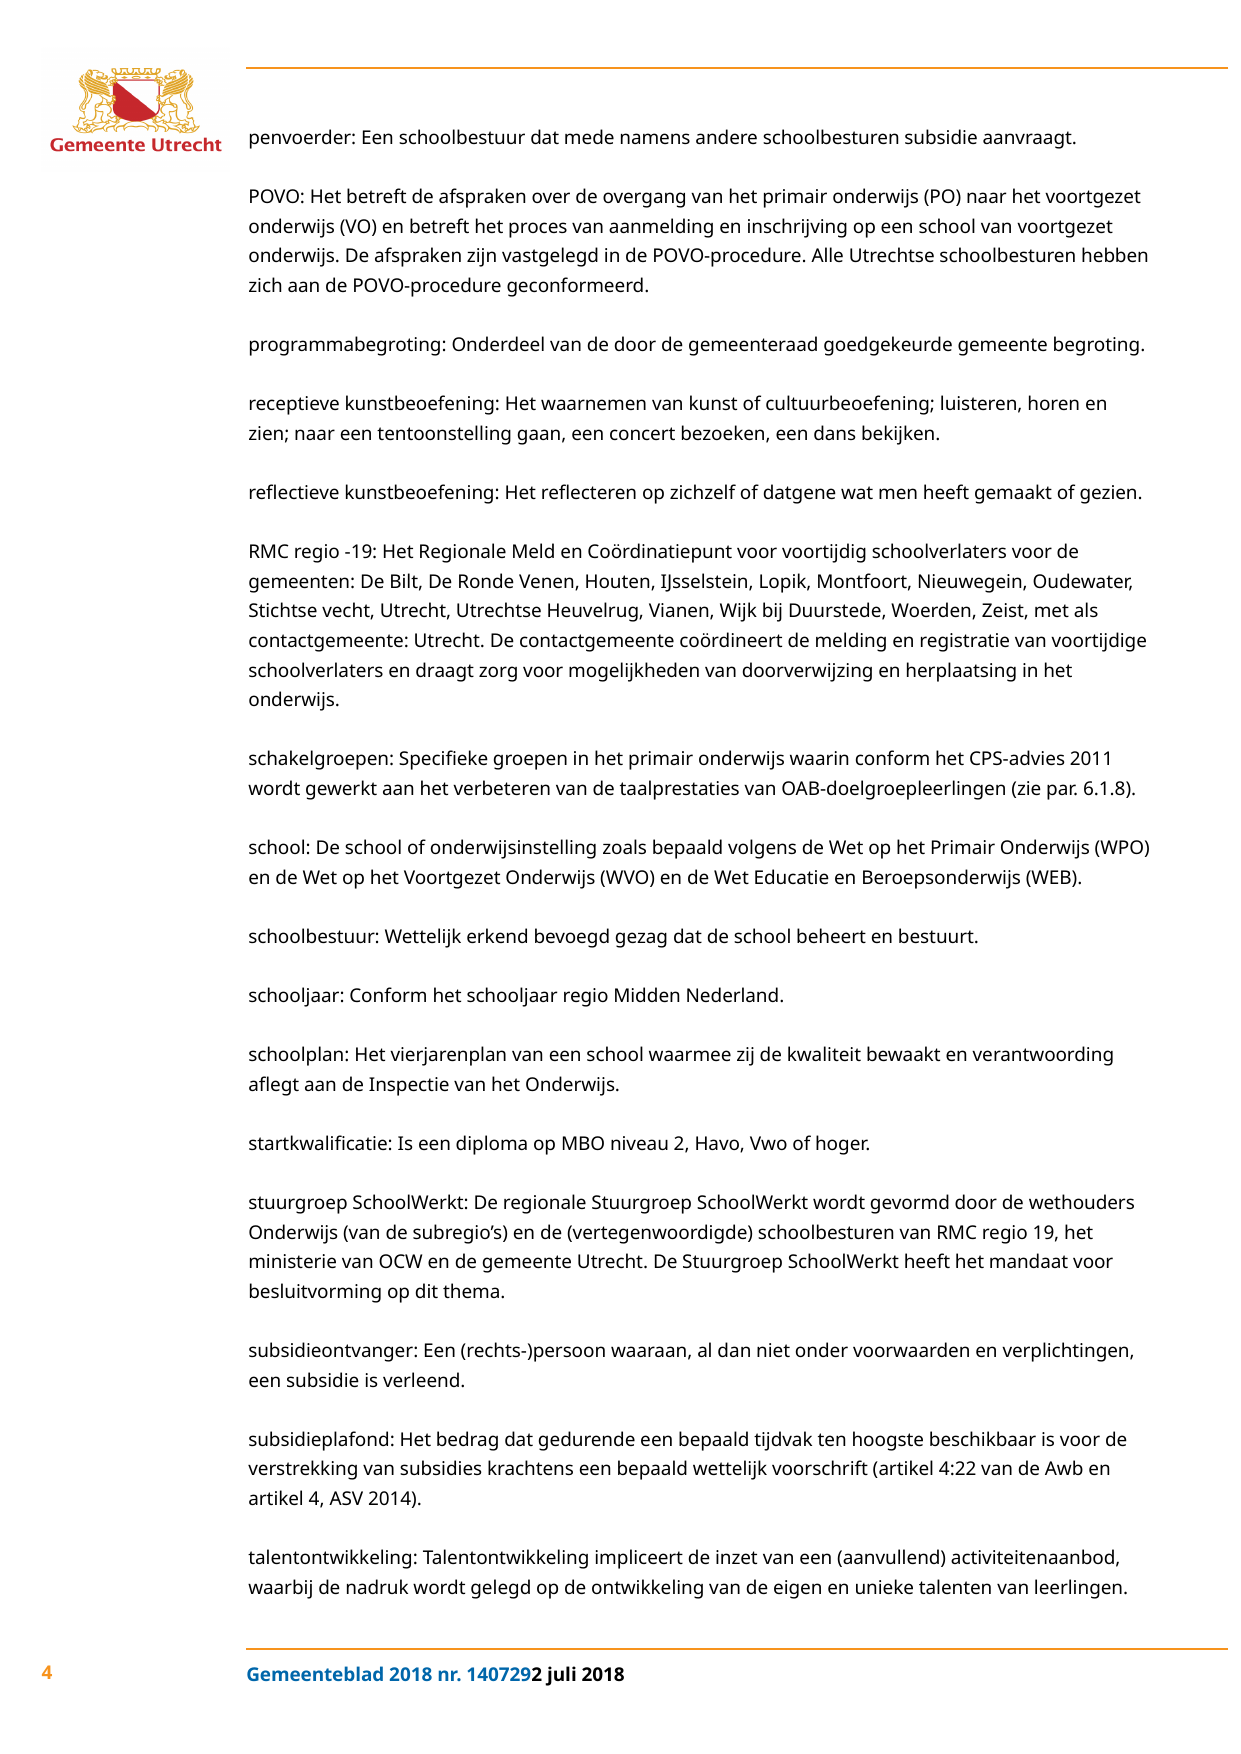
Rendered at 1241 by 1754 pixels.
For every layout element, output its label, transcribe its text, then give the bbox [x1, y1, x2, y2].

text penvoerder: Een schoolbestuur dat mede namens andere schoolbesturen subsidie aanvraagt. [248, 124, 1152, 150]
text schakelgroepen: Specifieke groepen in het primair onderwijs waarin conform het CPS-advies 2011 wordt gewerkt aan het verbeteren van de taalprestaties van OAB-doelgroepleerlingen (zie par. 6.1.8). [248, 746, 1152, 801]
text schooljaar: Conform het schooljaar regio Midden Nederland. [248, 982, 1152, 1008]
text subsidieontvanger: Een (rechts-)persoon waaraan, al dan niet onder voorwaarden en verplichtingen, een subsidie is verleend. [248, 1337, 1152, 1393]
text receptieve kunstbeoefening: Het waarnemen van kunst of cultuurbeoefening; luisteren, horen en zien; naar een tentoonstelling gaan, een concert bezoeken, een dans bekijken. [248, 391, 1152, 446]
text school: De school of onderwijsinstelling zoals bepaald volgens de Wet op het Primair Onderwijs (WPO) en de Wet op het Voortgezet Onderwijs (WVO) en de Wet Educatie en Beroepsonderwijs (WEB). [248, 834, 1152, 890]
text schoolbestuur: Wettelijk erkend bevoegd gezag dat de school beheert en bestuurt. [248, 923, 1152, 949]
text schoolplan: Het vierjarenplan van een school waarmee zij de kwaliteit bewaakt en verantwoording aflegt aan de Inspectie van het Onderwijs. [248, 1041, 1152, 1097]
text talentontwikkeling: Talentontwikkeling impliceert de inzet van een (aanvullend) activiteitenaanbod, waarbij de nadruk wordt gelegd op de ontwikkeling van de eigen en unieke talenten van leerlingen. [248, 1544, 1152, 1600]
text POVO: Het betreft de afspraken over de overgang van het primair onderwijs (PO) naar het voortgezet onderwijs (VO) en betreft het proces van aanmelding en inschrijving op een school van voortgezet onderwijs. De afspraken zijn vastgelegd in de POVO-procedure. Alle Utrechtse schoolbesturen hebben zich aan de POVO-procedure geconformeerd. [248, 183, 1152, 298]
text programmabegroting: Onderdeel van de door de gemeenteraad goedgekeurde gemeente begroting. [248, 331, 1152, 357]
text startkwalificatie: Is een diploma op MBO niveau 2, Havo, Vwo of hoger. [248, 1130, 1152, 1156]
text stuurgroep SchoolWerkt: De regionale Stuurgroep SchoolWerkt wordt gevormd door de wethouders Onderwijs (van de subregio’s) en de (vertegenwoordigde) schoolbesturen van RMC regio 19, het ministerie van OCW en de gemeente Utrecht. De Stuurgroep SchoolWerkt heeft het mandaat voor besluitvorming op dit thema. [248, 1189, 1152, 1304]
text subsidieplafond: Het bedrag dat gedurende een bepaald tijdvak ten hoogste beschikbaar is voor de verstrekking van subsidies krachtens een bepaald wettelijk voorschrift (artikel 4:22 van de Awb en artikel 4, ASV 2014). [248, 1426, 1152, 1511]
picture [41, 47, 231, 172]
text reflectieve kunstbeoefening: Het reflecteren op zichzelf of datgene wat men heeft gemaakt of gezien. [248, 479, 1152, 505]
text RMC regio -19: Het Regionale Meld en Coördinatiepunt voor voortijdig schoolverlaters voor de gemeenten: De Bilt, De Ronde Venen, Houten, IJsselstein, Lopik, Montfoort, Nieuwegein, Oudewater, Stichtse vecht, Utrecht, Utrechtse Heuvelrug, Vianen, Wijk bij Duurstede, Woerden, Zeist, met als contactgemeente: Utrecht. De contactgemeente coördineert de melding en registratie van voortijdige schoolverlaters en draagt zorg voor mogelijkheden van doorverwijzing en herplaatsing in het onderwijs. [248, 538, 1152, 712]
